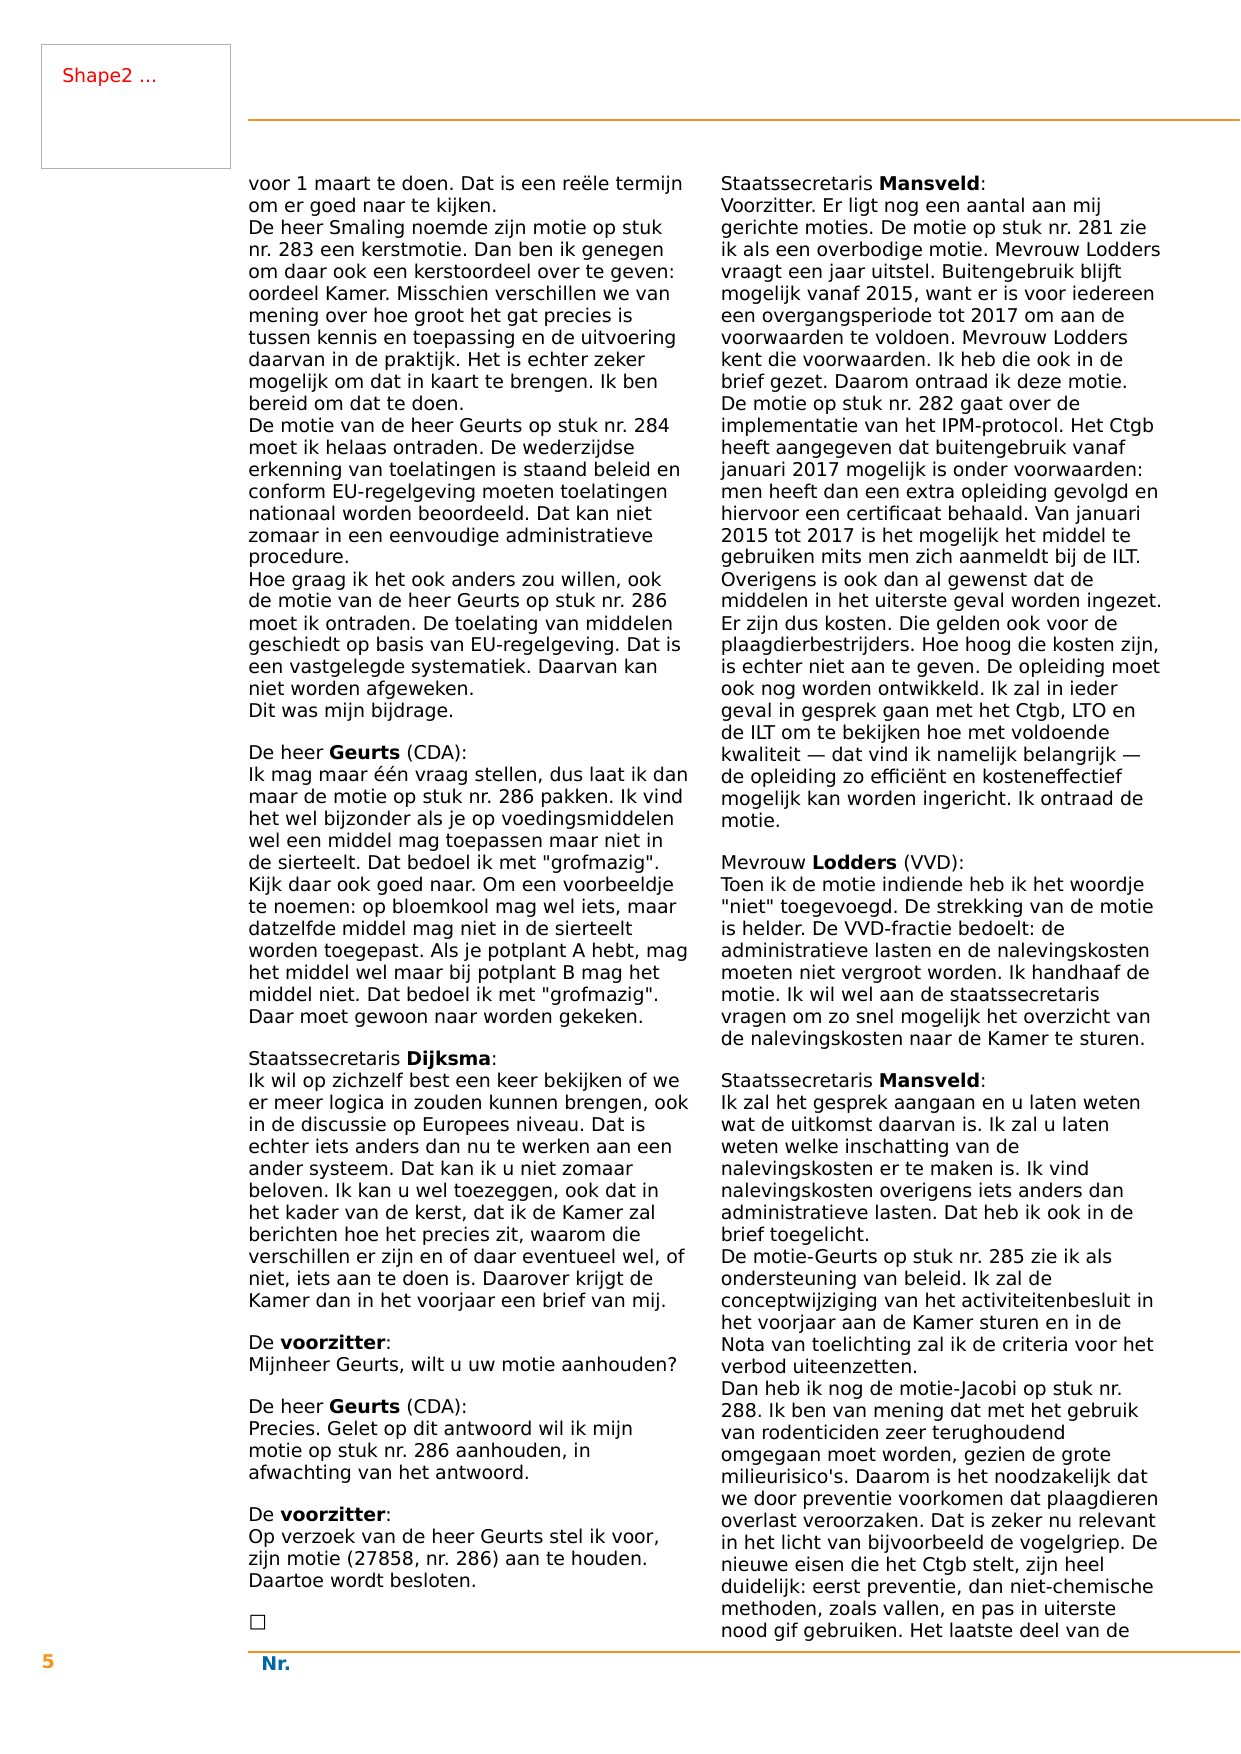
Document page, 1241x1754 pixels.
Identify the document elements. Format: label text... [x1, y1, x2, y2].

text Staatssecretaris Dijksma: [248, 1048, 691, 1070]
text De motie-Geurts op stuk nr. 285 zie ik als ondersteuning van beleid. Ik zal de conceptwijziging van het activiteitenbesluit in het voorjaar aan de Kamer sturen en in de Nota van toelichting zal ik de criteria voor het verbod uiteenzetten. [721, 1246, 1163, 1378]
text Ik mag maar één vraag stellen, dus laat ik dan maar de motie op stuk nr. 286 pakken. Ik vind het wel bijzonder als je op voedingsmiddelen wel een middel mag toepassen maar niet in de sierteelt. Dat bedoel ik met "grofmazig". Kijk daar ook goed naar. Om een voorbeeldje te noemen: op bloemkool mag wel iets, maar datzelfde middel mag niet in de sierteelt worden toegepast. Als je potplant A hebt, mag het middel wel maar bij potplant B mag het middel niet. Dat bedoel ik met "grofmazig". Daar moet gewoon naar worden gekeken. [248, 764, 691, 1028]
text Voorzitter. Er ligt nog een aantal aan mij gerichte moties. De motie op stuk nr. 281 zie ik als een overbodige motie. Mevrouw Lodders vraagt een jaar uitstel. Buitengebruik blijft mogelijk vanaf 2015, want er is voor iedereen een overgangsperiode tot 2017 om aan de voorwaarden te voldoen. Mevrouw Lodders kent die voorwaarden. Ik heb die ook in de brief gezet. Daarom ontraad ik deze motie. [721, 195, 1163, 393]
text Mevrouw Lodders (VVD): [721, 852, 1163, 874]
text Ik zal het gesprek aangaan en u laten weten wat de uitkomst daarvan is. Ik zal u laten weten welke inschatting van de nalevingskosten er te maken is. Ik vind nalevingskosten overigens iets anders dan administratieve lasten. Dat heb ik ook in de brief toegelicht. [721, 1092, 1163, 1246]
text Mijnheer Geurts, wilt u uw motie aanhouden? [248, 1354, 691, 1376]
text De voorzitter: [248, 1504, 691, 1526]
text De heer Geurts (CDA): [248, 742, 691, 764]
text ⬜ [248, 1612, 691, 1633]
text Dit was mijn bijdrage. [248, 700, 691, 722]
text De motie van de heer Geurts op stuk nr. 284 moet ik helaas ontraden. De wederzijdse erkenning van toelatingen is staand beleid en conform EU-regelgeving moeten toelatingen nationaal worden beoordeeld. Dat kan niet zomaar in een eenvoudige administratieve procedure. [248, 414, 691, 568]
text Staatssecretaris Mansveld: [721, 1070, 1163, 1092]
text Precies. Gelet op dit antwoord wil ik mijn motie op stuk nr. 286 aanhouden, in afwachting van het antwoord. [248, 1418, 691, 1484]
text Daartoe wordt besloten. [248, 1569, 691, 1592]
text Staatssecretaris Mansveld: [721, 173, 1163, 195]
text Ik wil op zichzelf best een keer bekijken of we er meer logica in zouden kunnen brengen, ook in de discussie op Europees niveau. Dat is echter iets anders dan nu te werken aan een ander systeem. Dat kan ik u niet zomaar beloven. Ik kan u wel toezeggen, ook dat in het kader van de kerst, dat ik de Kamer zal berichten hoe het precies zit, waarom die verschillen er zijn en of daar eventueel wel, of niet, iets aan te doen is. Daarover krijgt de Kamer dan in het voorjaar een brief van mij. [248, 1070, 691, 1312]
text Op verzoek van de heer Geurts stel ik voor, zijn motie (27858, nr. 286) aan te houden. [248, 1526, 691, 1569]
text Hoe graag ik het ook anders zou willen, ook de motie van de heer Geurts op stuk nr. 286 moet ik ontraden. De toelating van middelen geschiedt op basis van EU-regelgeving. Dat is een vastgelegde systematiek. Daarvan kan niet worden afgeweken. [248, 568, 691, 700]
text De heer Geurts (CDA): [248, 1396, 691, 1418]
text De heer Smaling noemde zijn motie op stuk nr. 283 een kerstmotie. Dan ben ik genegen om daar ook een kerstoordeel over te geven: oordeel Kamer. Misschien verschillen we van mening over hoe groot het gat precies is tussen kennis en toepassing en de uitvoering daarvan in de praktijk. Het is echter zeker mogelijk om dat in kaart te brengen. Ik ben bereid om dat te doen. [248, 217, 691, 414]
text De motie op stuk nr. 282 gaat over de implementatie van het IPM-protocol. Het Ctgb heeft aangegeven dat buitengebruik vanaf januari 2017 mogelijk is onder voorwaarden: men heeft dan een extra opleiding gevolgd en hiervoor een certificaat behaald. Van januari 2015 tot 2017 is het mogelijk het middel te gebruiken mits men zich aanmeldt bij de ILT. Overigens is ook dan al gewenst dat de middelen in het uiterste geval worden ingezet. Er zijn dus kosten. Die gelden ook voor de plaagdierbestrijders. Hoe hoog die kosten zijn, is echter niet aan te geven. De opleiding moet ook nog worden ontwikkeld. Ik zal in ieder geval in gesprek gaan met het Ctgb, LTO en de ILT om te bekijken hoe met voldoende kwaliteit — dat vind ik namelijk belangrijk — de opleiding zo efficiënt en kosteneffectief mogelijk kan worden ingericht. Ik ontraad de motie. [721, 393, 1163, 832]
text Toen ik de motie indiende heb ik het woordje "niet" toegevoegd. De strekking van de motie is helder. De VVD-fractie bedoelt: de administratieve lasten en de nalevingskosten moeten niet vergroot worden. Ik handhaaf de motie. Ik wil wel aan de staatssecretaris vragen om zo snel mogelijk het overzicht van de nalevingskosten naar de Kamer te sturen. [721, 874, 1163, 1050]
text Dan heb ik nog de motie-Jacobi op stuk nr. 288. Ik ben van mening dat met het gebruik van rodenticiden zeer terughoudend omgegaan moet worden, gezien de grote milieurisico's. Daarom is het noodzakelijk dat we door preventie voorkomen dat plaagdieren overlast veroorzaken. Dat is zeker nu relevant in het licht van bijvoorbeeld de vogelgriep. De nieuwe eisen die het Ctgb stelt, zijn heel duidelijk: eerst preventie, dan niet-chemische methoden, zoals vallen, en pas in uiterste nood gif gebruiken. Het laatste deel van de [721, 1378, 1163, 1641]
text De voorzitter: [248, 1332, 691, 1354]
text voor 1 maart te doen. Dat is een reële termijn om er goed naar te kijken. [248, 173, 691, 217]
